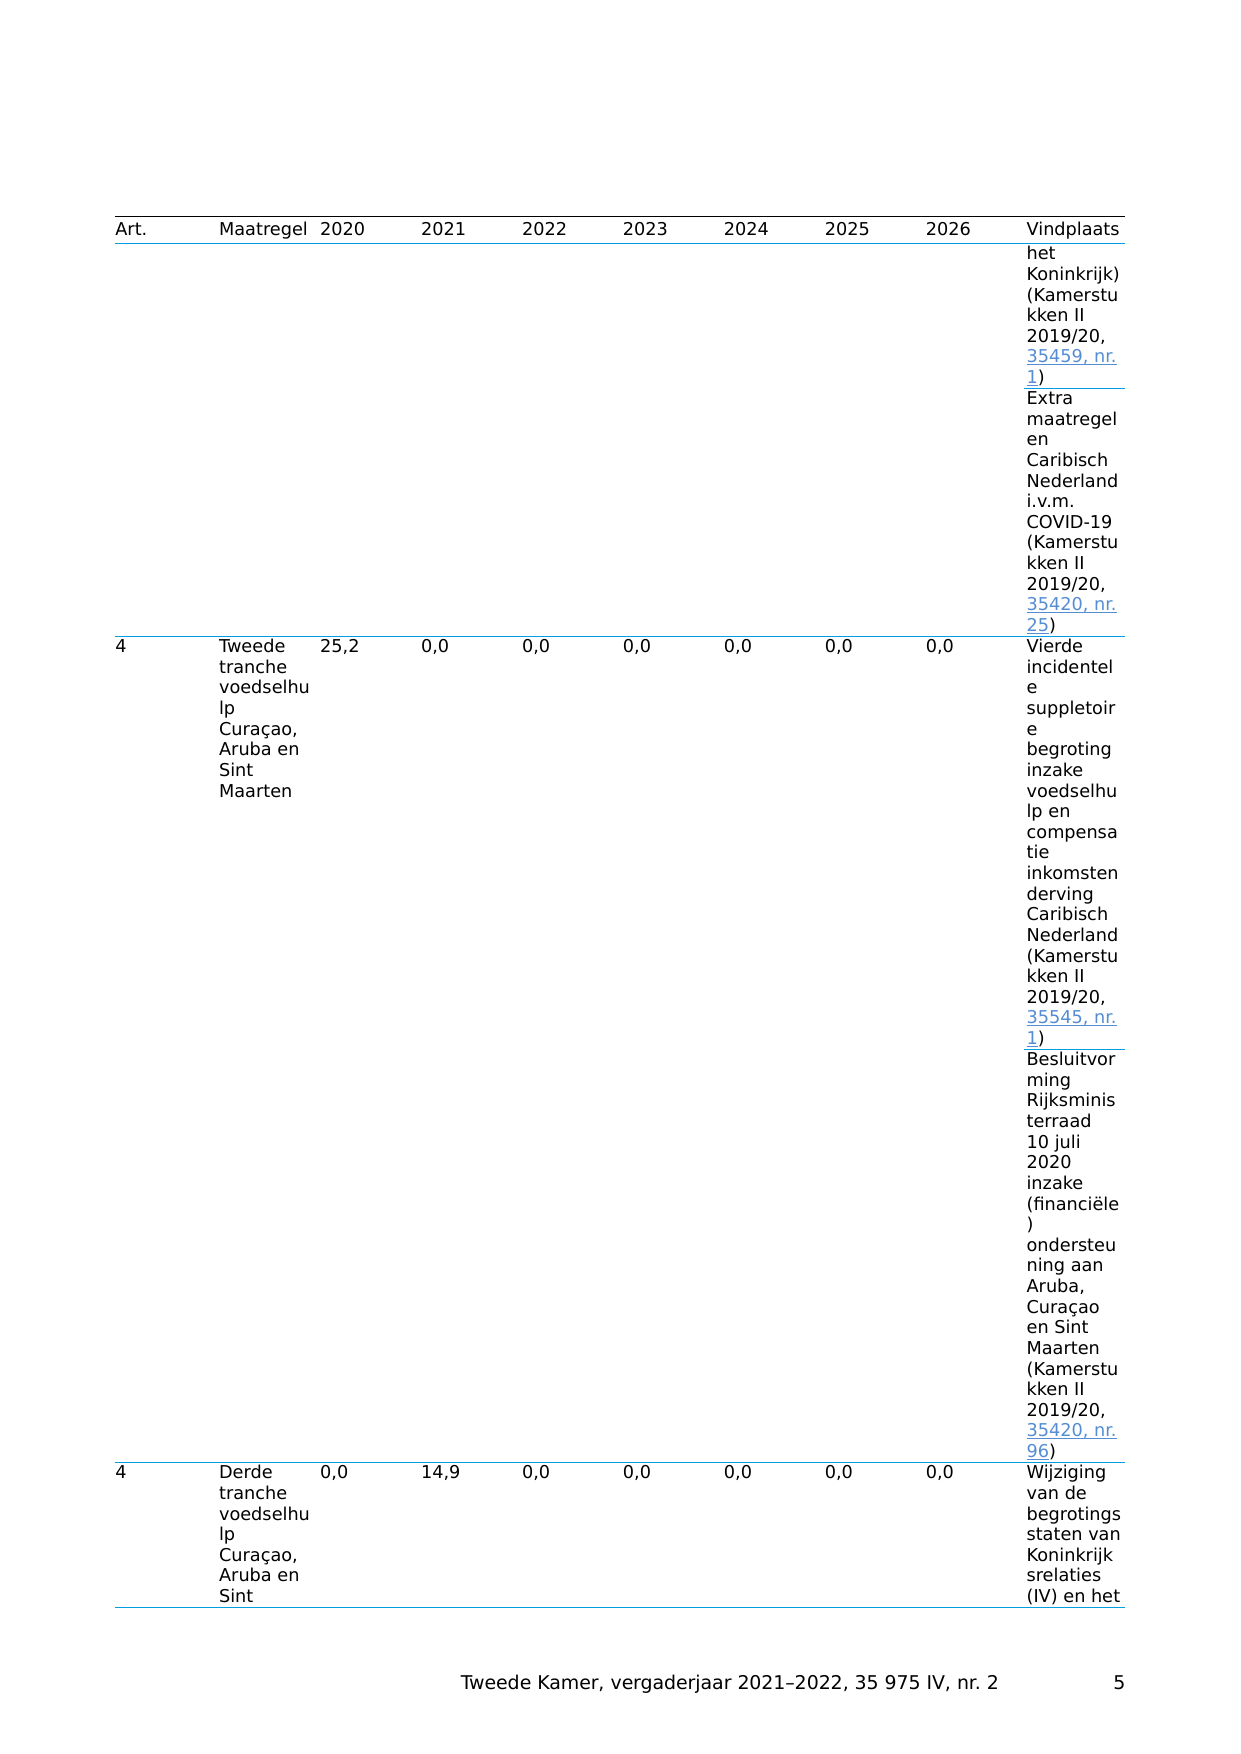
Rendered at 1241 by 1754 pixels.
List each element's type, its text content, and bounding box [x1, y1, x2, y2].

table_cell 2025 [822, 217, 923, 243]
table_cell [620, 244, 721, 636]
table_cell [721, 244, 822, 636]
table_cell Besluitvorming Rijksministerraad 10 juli 2020 inzake (financiële) ondersteuning aan Aruba, Curaçao en Sint Maarten (Kamerstukken II 2019/20, 35420, nr. 96) [1024, 1050, 1125, 1462]
table_cell [923, 244, 1023, 636]
table_cell 0,0 [620, 637, 721, 1462]
table_cell 2023 [620, 217, 721, 243]
table_cell [418, 244, 519, 636]
table_cell Vindplaats [1024, 217, 1125, 243]
table_cell Wijziging van de begrotingsstaten van Koninkrijksrelaties (IV) en het [1024, 1463, 1125, 1607]
table_cell 0,0 [317, 1463, 418, 1607]
table_cell 2021 [418, 217, 519, 243]
table_cell Extra maatregelen Caribisch Nederland i.v.m. COVID-19 (Kamerstukken II 2019/20, 35420, nr. 25) [1024, 389, 1125, 636]
table_cell [317, 244, 418, 636]
table_cell 25,2 [317, 637, 418, 1462]
table_cell 2024 [721, 217, 822, 243]
table_cell 2020 [317, 217, 418, 243]
table_cell 0,0 [923, 1463, 1023, 1607]
table_cell 0,0 [721, 1463, 822, 1607]
table_cell Derde tranche voedselhulp Curaçao, Aruba en Sint [216, 1463, 317, 1607]
table_cell Vierde incidentele suppletoire begroting inzake voedselhulp en compensatie inkomstenderving Caribisch Nederland (Kamerstukken II 2019/20, 35545, nr. 1) [1024, 637, 1125, 1049]
table_cell [822, 244, 923, 636]
table_cell Art. [115, 217, 216, 243]
table_cell 0,0 [418, 637, 519, 1462]
table_cell 14,9 [418, 1463, 519, 1607]
table_cell 0,0 [519, 637, 620, 1462]
table_cell 0,0 [822, 637, 923, 1462]
table_cell 0,0 [519, 1463, 620, 1607]
table_cell 0,0 [923, 637, 1023, 1462]
table_header Tabel 2 Extracomptabele tabel coronamaatregelen Koninkrijksrelaties (IV) (bedragen x € 1 mln.) [115, 191, 1125, 216]
table_cell Maatregel [216, 217, 317, 243]
table_cell [115, 244, 216, 636]
table_cell het Koninkrijk) (Kamerstukken II 2019/20, 35459, nr. 1) [1024, 244, 1125, 388]
table_cell 4 [115, 1463, 216, 1607]
table_cell [216, 244, 317, 636]
table_cell 0,0 [721, 637, 822, 1462]
table_cell Tweede tranche voedselhulp Curaçao, Aruba en Sint Maarten [216, 637, 317, 1462]
table_cell 4 [115, 637, 216, 1462]
table_cell 0,0 [620, 1463, 721, 1607]
table_cell 0,0 [822, 1463, 923, 1607]
table_cell [519, 244, 620, 636]
table_cell 2022 [519, 217, 620, 243]
table_cell 2026 [923, 217, 1023, 243]
